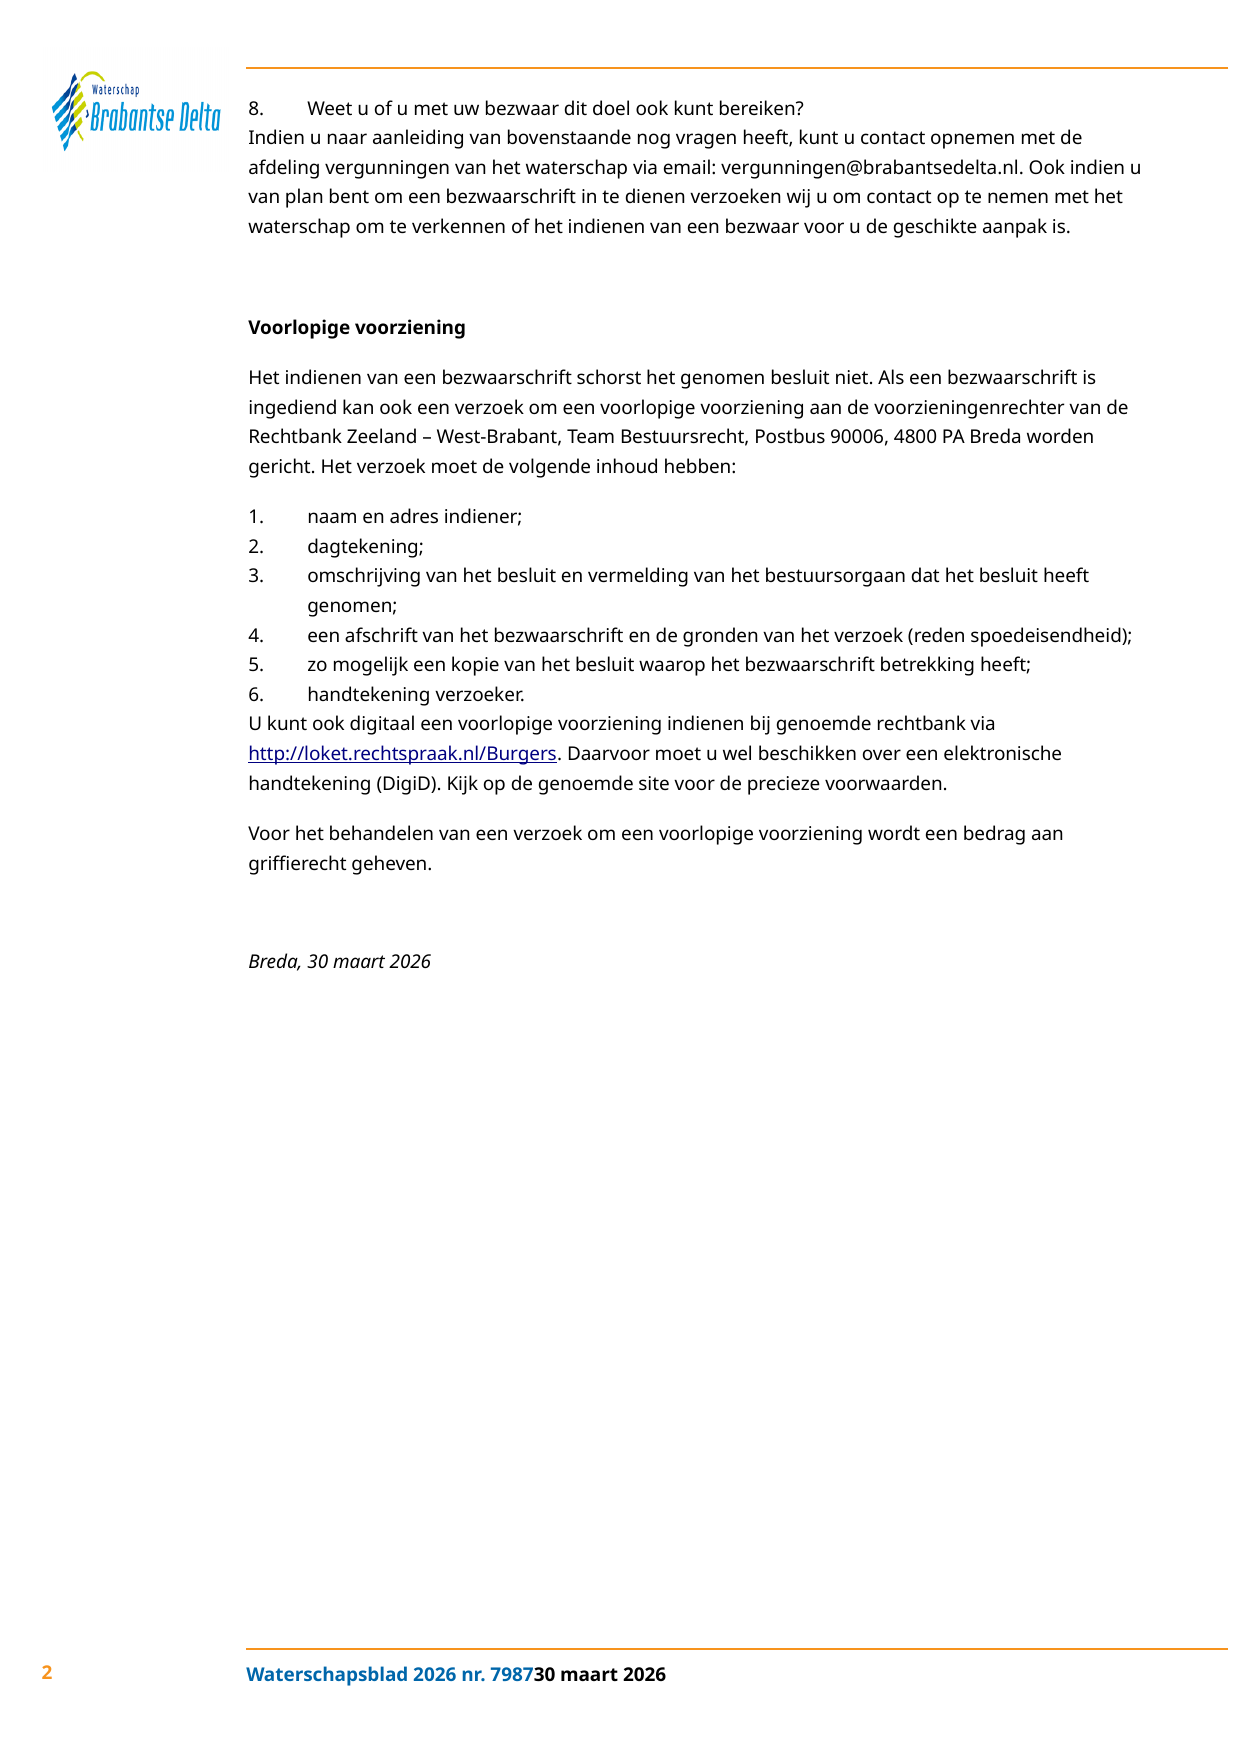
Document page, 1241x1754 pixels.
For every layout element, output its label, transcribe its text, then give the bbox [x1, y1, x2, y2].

text Het indienen van een bezwaarschrift schorst het genomen besluit niet. Als een bezwaarschrift is ingediend kan ook een verzoek om een voorlopige voorziening aan de voorzieningenrechter van de Rechtbank Zeeland – West-Brabant, Team Bestuursrecht, Postbus 90006, 4800 PA Breda worden gericht. Het verzoek moet de volgende inhoud hebben: [248, 364, 1152, 479]
list Weet u of u met uw bezwaar dit doel ook kunt bereiken? [248, 95, 1152, 121]
text Voor het behandelen van een verzoek om een voorlopige voorziening wordt een bedrag aan griffierecht geheven. [248, 820, 1152, 876]
list een afschrift van het bezwaarschrift en de gronden van het verzoek (reden spoedeisendheid); [248, 622, 1152, 648]
list zo mogelijk een kopie van het besluit waarop het bezwaarschrift betrekking heeft; [248, 651, 1152, 677]
list omschrijving van het besluit en vermelding van het bestuursorgaan dat het besluit heeft genomen; [248, 563, 1152, 618]
list dagtekening; [248, 533, 1152, 559]
picture [41, 47, 231, 172]
list naam en adres indiener; [248, 503, 1152, 529]
list handtekening verzoeker. [248, 681, 1152, 707]
text Indien u naar aanleiding van bovenstaande nog vragen heeft, kunt u contact opnemen met de afdeling vergunningen van het waterschap via email: vergunningen@brabantsedelta.nl. Ook indien u van plan bent om een bezwaarschrift in te dienen verzoeken wij u om contact op te nemen met het waterschap om te verkennen of het indienen van een bezwaar voor u de geschikte aanpak is. [248, 124, 1152, 239]
text U kunt ook digitaal een voorlopige voorziening indienen bij genoemde rechtbank via http://loket.rechtspraak.nl/Burgers. Daarvoor moet u wel beschikken over een elektronische handtekening (DigiD). Kijk op de genoemde site voor de precieze voorwaarden. [248, 711, 1152, 796]
text Voorlopige voorziening [248, 314, 1152, 340]
text Breda, 30 maart 2026 [248, 948, 1152, 974]
